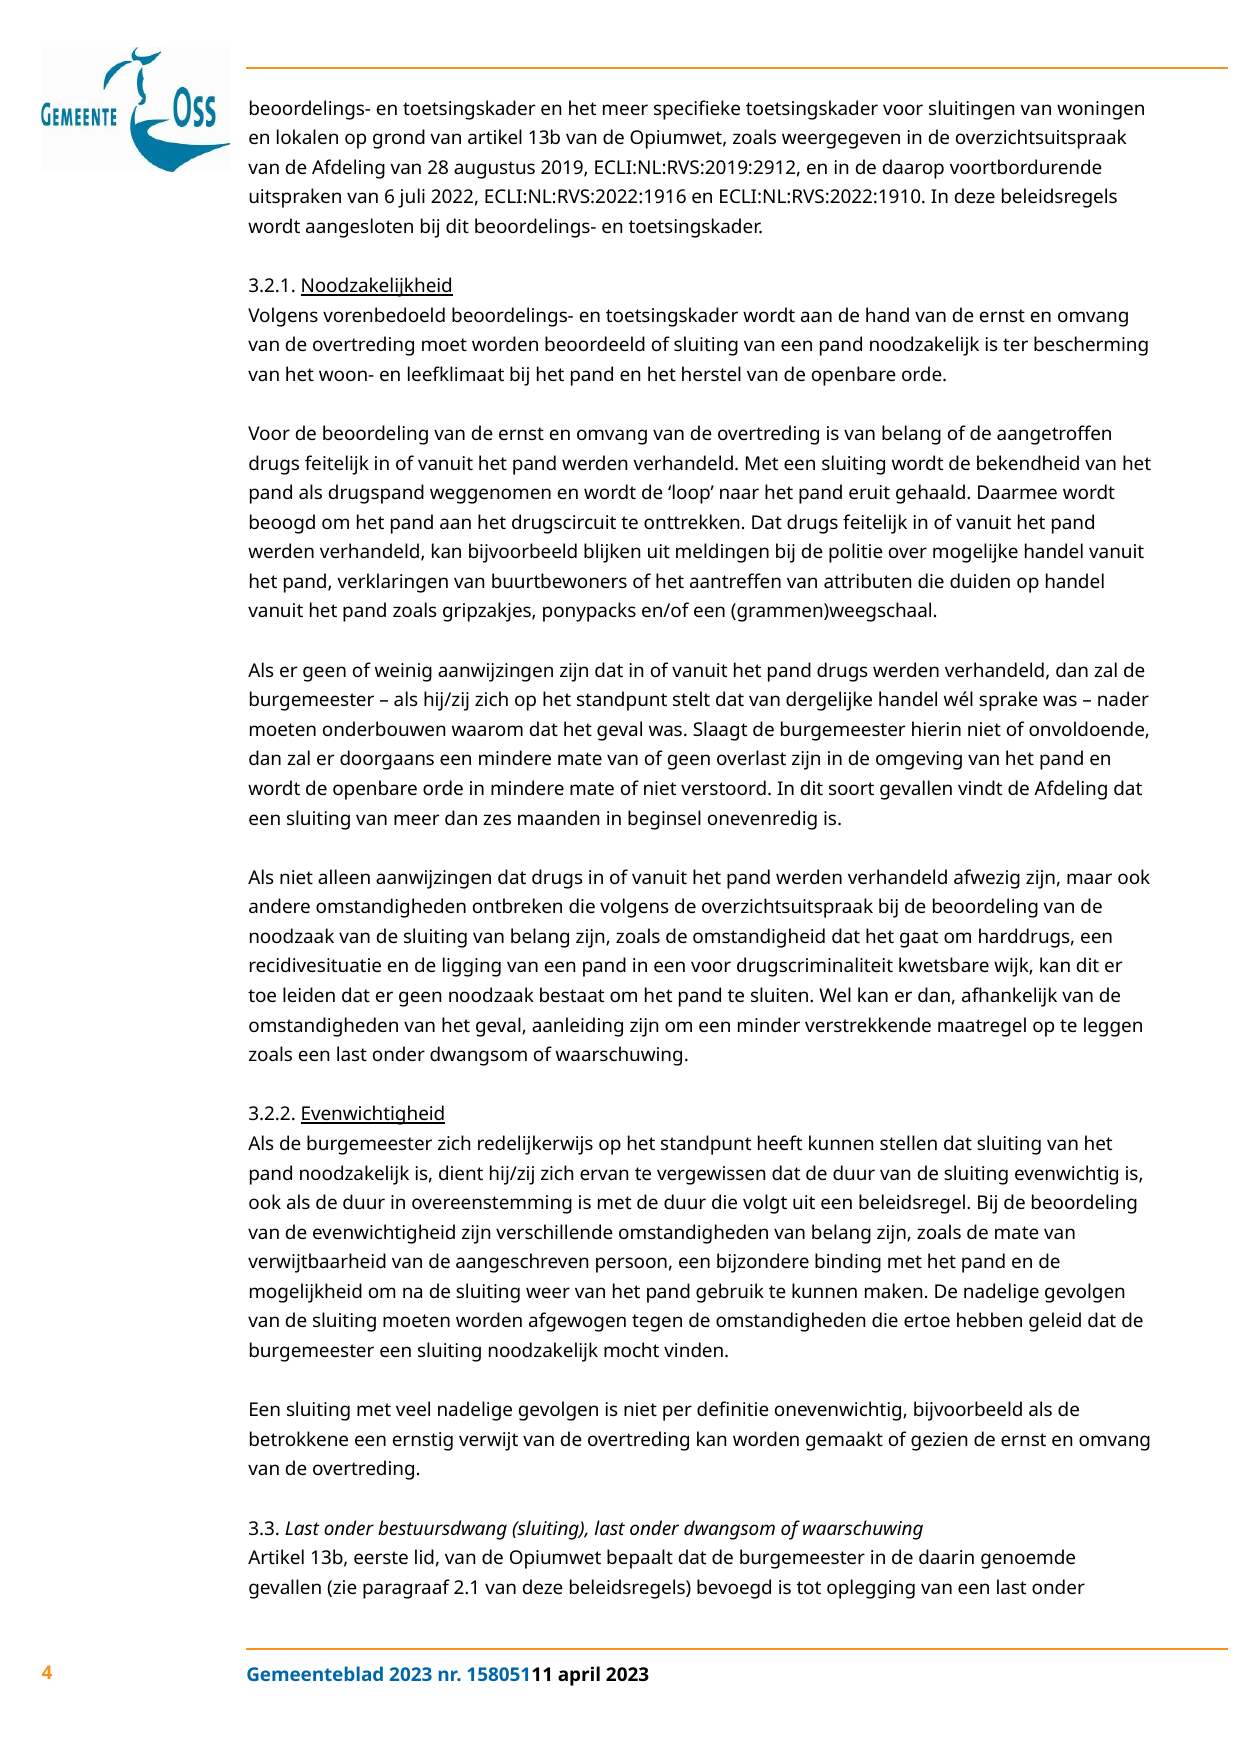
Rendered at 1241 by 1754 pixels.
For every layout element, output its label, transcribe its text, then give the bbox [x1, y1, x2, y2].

picture [41, 47, 231, 172]
text Als er geen of weinig aanwijzingen zijn dat in of vanuit het pand drugs werden verhandeld, dan zal de burgemeester – als hij/zij zich op het standpunt stelt dat van dergelijke handel wél sprake was – nader moeten onderbouwen waarom dat het geval was. Slaagt de burgemeester hierin niet of onvoldoende, dan zal er doorgaans een mindere mate van of geen overlast zijn in de omgeving van het pand en wordt de openbare orde in mindere mate of niet verstoord. In dit soort gevallen vindt de Afdeling dat een sluiting van meer dan zes maanden in beginsel onevenredig is. [248, 657, 1152, 831]
text Volgens vorenbedoeld beoordelings- en toetsingskader wordt aan de hand van de ernst en omvang van de overtreding moet worden beoordeeld of sluiting van een pand noodzakelijk is ter bescherming van het woon- en leefklimaat bij het pand en het herstel van de openbare orde. [248, 302, 1152, 387]
text Voor de beoordeling van de ernst en omvang van de overtreding is van belang of de aangetroffen drugs feitelijk in of vanuit het pand werden verhandeld. Met een sluiting wordt de bekendheid van het pand als drugspand weggenomen en wordt de ‘loop’ naar het pand eruit gehaald. Daarmee wordt beoogd om het pand aan het drugscircuit te onttrekken. Dat drugs feitelijk in of vanuit het pand werden verhandeld, kan bijvoorbeeld blijken uit meldingen bij de politie over mogelijke handel vanuit het pand, verklaringen van buurtbewoners of het aantreffen van attributen die duiden op handel vanuit het pand zoals gripzakjes, ponypacks en/of een (grammen)weegschaal. [248, 420, 1152, 623]
text Als de burgemeester zich redelijkerwijs op het standpunt heeft kunnen stellen dat sluiting van het pand noodzakelijk is, dient hij/zij zich ervan te vergewissen dat de duur van de sluiting evenwichtig is, ook als de duur in overeenstemming is met de duur die volgt uit een beleidsregel. Bij de beoordeling van de evenwichtigheid zijn verschillende omstandigheden van belang zijn, zoals de mate van verwijtbaarheid van de aangeschreven persoon, een bijzondere binding met het pand en de mogelijkheid om na de sluiting weer van het pand gebruik te kunnen maken. De nadelige gevolgen van de sluiting moeten worden afgewogen tegen de omstandigheden die ertoe hebben geleid dat de burgemeester een sluiting noodzakelijk mocht vinden. [248, 1130, 1152, 1363]
text Als niet alleen aanwijzingen dat drugs in of vanuit het pand werden verhandeld afwezig zijn, maar ook andere omstandigheden ontbreken die volgens de overzichtsuitspraak bij de beoordeling van de noodzaak van de sluiting van belang zijn, zoals de omstandigheid dat het gaat om harddrugs, een recidivesituatie en de ligging van een pand in een voor drugscriminaliteit kwetsbare wijk, kan dit er toe leiden dat er geen noodzaak bestaat om het pand te sluiten. Wel kan er dan, afhankelijk van de omstandigheden van het geval, aanleiding zijn om een minder verstrekkende maatregel op te leggen zoals een last onder dwangsom of waarschuwing. [248, 864, 1152, 1067]
text beoordelings- en toetsingskader en het meer specifieke toetsingskader voor sluitingen van woningen en lokalen op grond van artikel 13b van de Opiumwet, zoals weergegeven in de overzichtsuitspraak van de Afdeling van 28 augustus 2019, ECLI:NL:RVS:2019:2912, en in de daarop voortbordurende uitspraken van 6 juli 2022, ECLI:NL:RVS:2022:1916 en ECLI:NL:RVS:2022:1910. In deze beleidsregels wordt aangesloten bij dit beoordelings- en toetsingskader. [248, 95, 1152, 239]
text 3.2.1. Noodzakelijkheid [248, 272, 1152, 298]
text 3.2.2. Evenwichtigheid [248, 1101, 1152, 1126]
text Artikel 13b, eerste lid, van de Opiumwet bepaalt dat de burgemeester in de daarin genoemde gevallen (zie paragraaf 2.1 van deze beleidsregels) bevoegd is tot oplegging van een last onder [248, 1544, 1152, 1600]
text 3.3. Last onder bestuursdwang (sluiting), last onder dwangsom of waarschuwing [248, 1515, 1152, 1541]
text Een sluiting met veel nadelige gevolgen is niet per definitie onevenwichtig, bijvoorbeeld als de betrokkene een ernstig verwijt van de overtreding kan worden gemaakt of gezien de ernst en omvang van de overtreding. [248, 1396, 1152, 1481]
